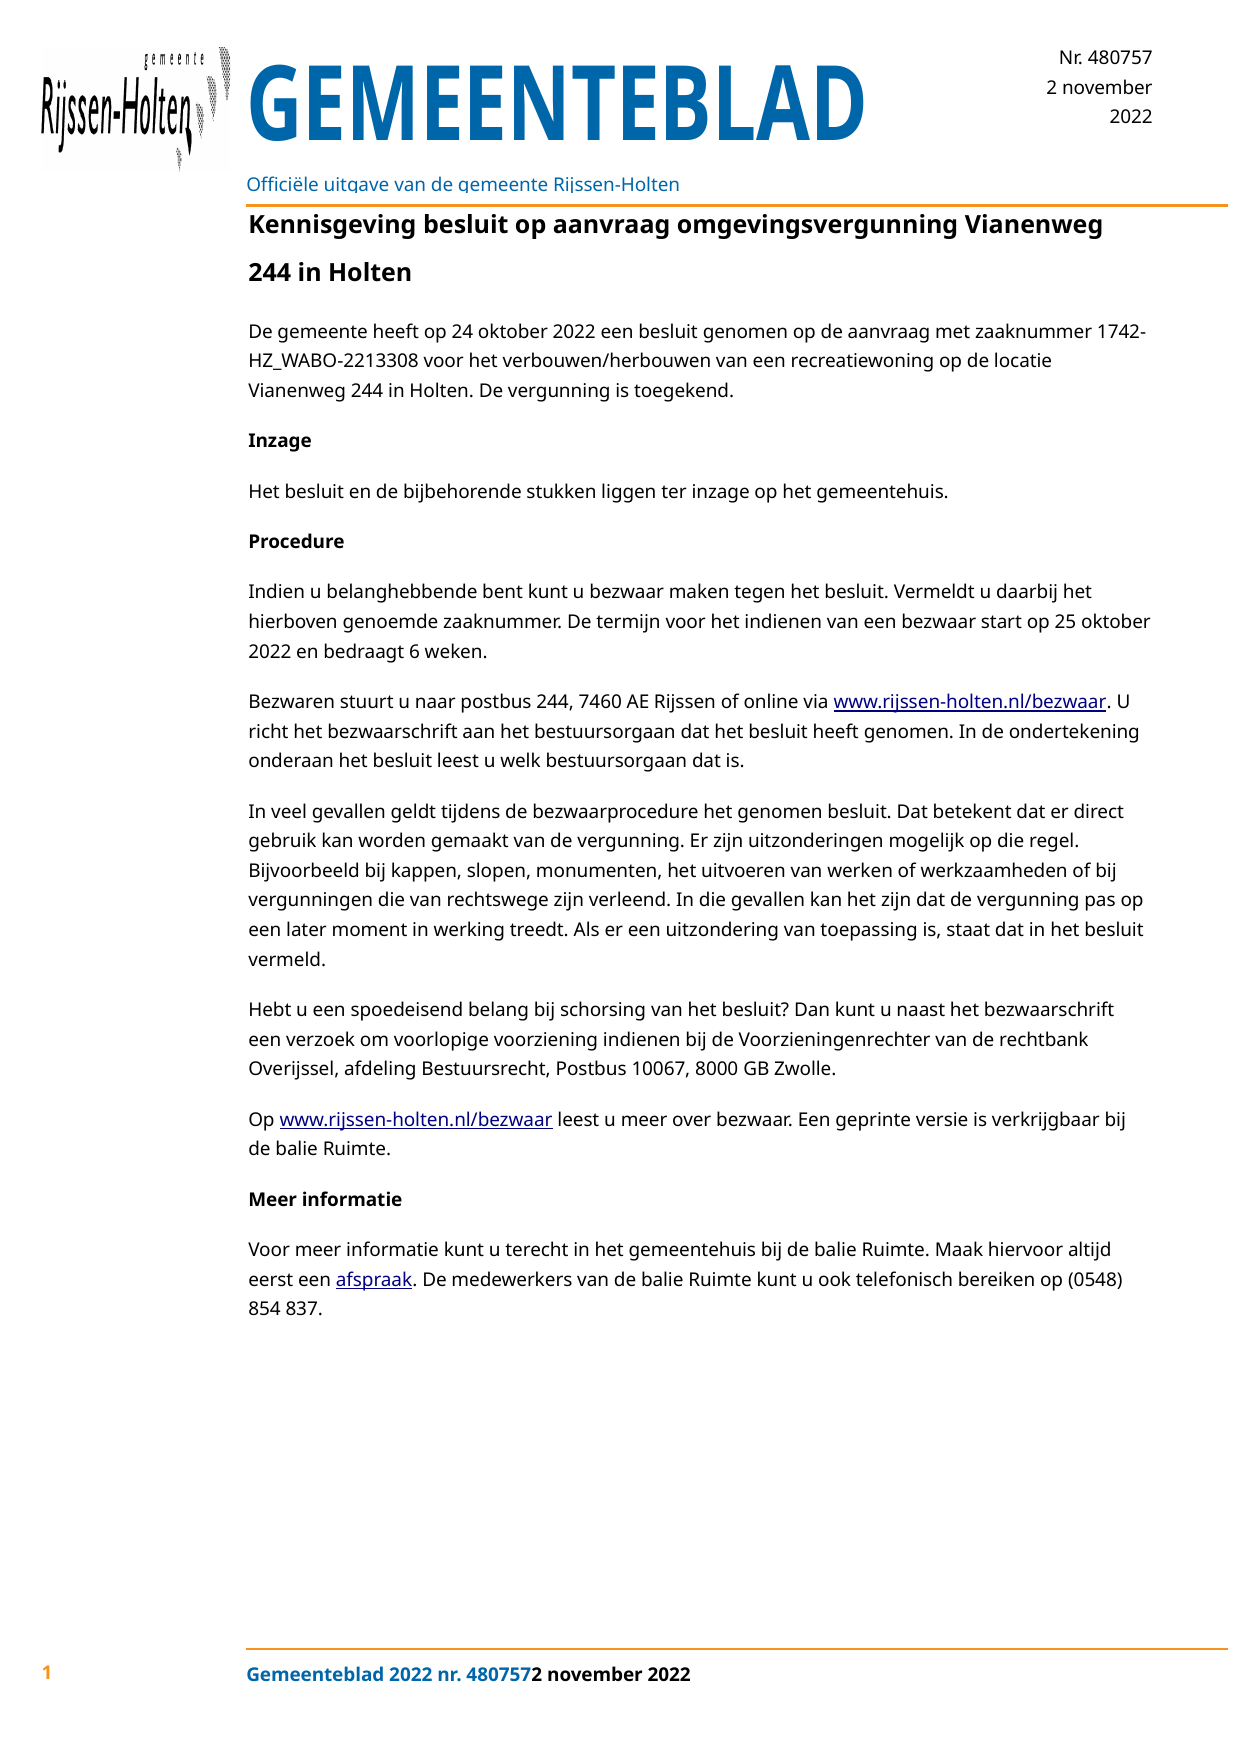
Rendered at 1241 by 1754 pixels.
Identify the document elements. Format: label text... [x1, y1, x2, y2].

text Bezwaren stuurt u naar postbus 244, 7460 AE Rijssen of online via www.rijssen-holten.nl/bezwaar. U richt het bezwaarschrift aan het bestuursorgaan dat het besluit heeft genomen. In de ondertekening onderaan het besluit leest u welk bestuursorgaan dat is. [248, 688, 1152, 773]
text Meer informatie [248, 1186, 1152, 1212]
text Het besluit en de bijbehorende stukken liggen ter inzage op het gemeentehuis. [248, 478, 1152, 504]
text Hebt u een spoedeisend belang bij schorsing van het besluit? Dan kunt u naast het bezwaarschrift een verzoek om voorlopige voorziening indienen bij de Voorzieningenrechter van de rechtbank Overijssel, afdeling Bestuursrecht, Postbus 10067, 8000 GB Zwolle. [248, 996, 1152, 1081]
text Inzage [248, 427, 1152, 453]
text Indien u belanghebbende bent kunt u bezwaar maken tegen het besluit. Vermeldt u daarbij het hierboven genoemde zaaknummer. De termijn voor het indienen van een bezwaar start op 25 oktober 2022 en bedraagt 6 weken. [248, 579, 1152, 664]
text De gemeente heeft op 24 oktober 2022 een besluit genomen op de aanvraag met zaaknummer 1742-HZ_WABO-2213308 voor het verbouwen/herbouwen van een recreatiewoning op de locatie Vianenweg 244 in Holten. De vergunning is toegekend. [248, 318, 1152, 403]
text In veel gevallen geldt tijdens de bezwaarprocedure het genomen besluit. Dat betekent dat er direct gebruik kan worden gemaakt van de vergunning. Er zijn uitzonderingen mogelijk op die regel. Bijvoorbeeld bij kappen, slopen, monumenten, het uitvoeren van werken of werkzaamheden of bij vergunningen die van rechtswege zijn verleend. In die gevallen kan het zijn dat de vergunning pas op een later moment in werking treedt. Als er een uitzondering van toepassing is, staat dat in het besluit vermeld. [248, 798, 1152, 972]
text Voor meer informatie kunt u terecht in het gemeentehuis bij de balie Ruimte. Maak hiervoor altijd eerst een afspraak. De medewerkers van de balie Ruimte kunt u ook telefonisch bereiken op (0548) 854 837. [248, 1236, 1152, 1321]
text Op www.rijssen-holten.nl/bezwaar leest u meer over bezwaar. Een geprinte versie is verkrijgbaar bij de balie Ruimte. [248, 1106, 1152, 1161]
picture [41, 47, 231, 172]
text Kennisgeving besluit op aanvraag omgevingsvergunning Vianenweg 244 in Holten [248, 207, 1152, 288]
text Procedure [248, 528, 1152, 554]
